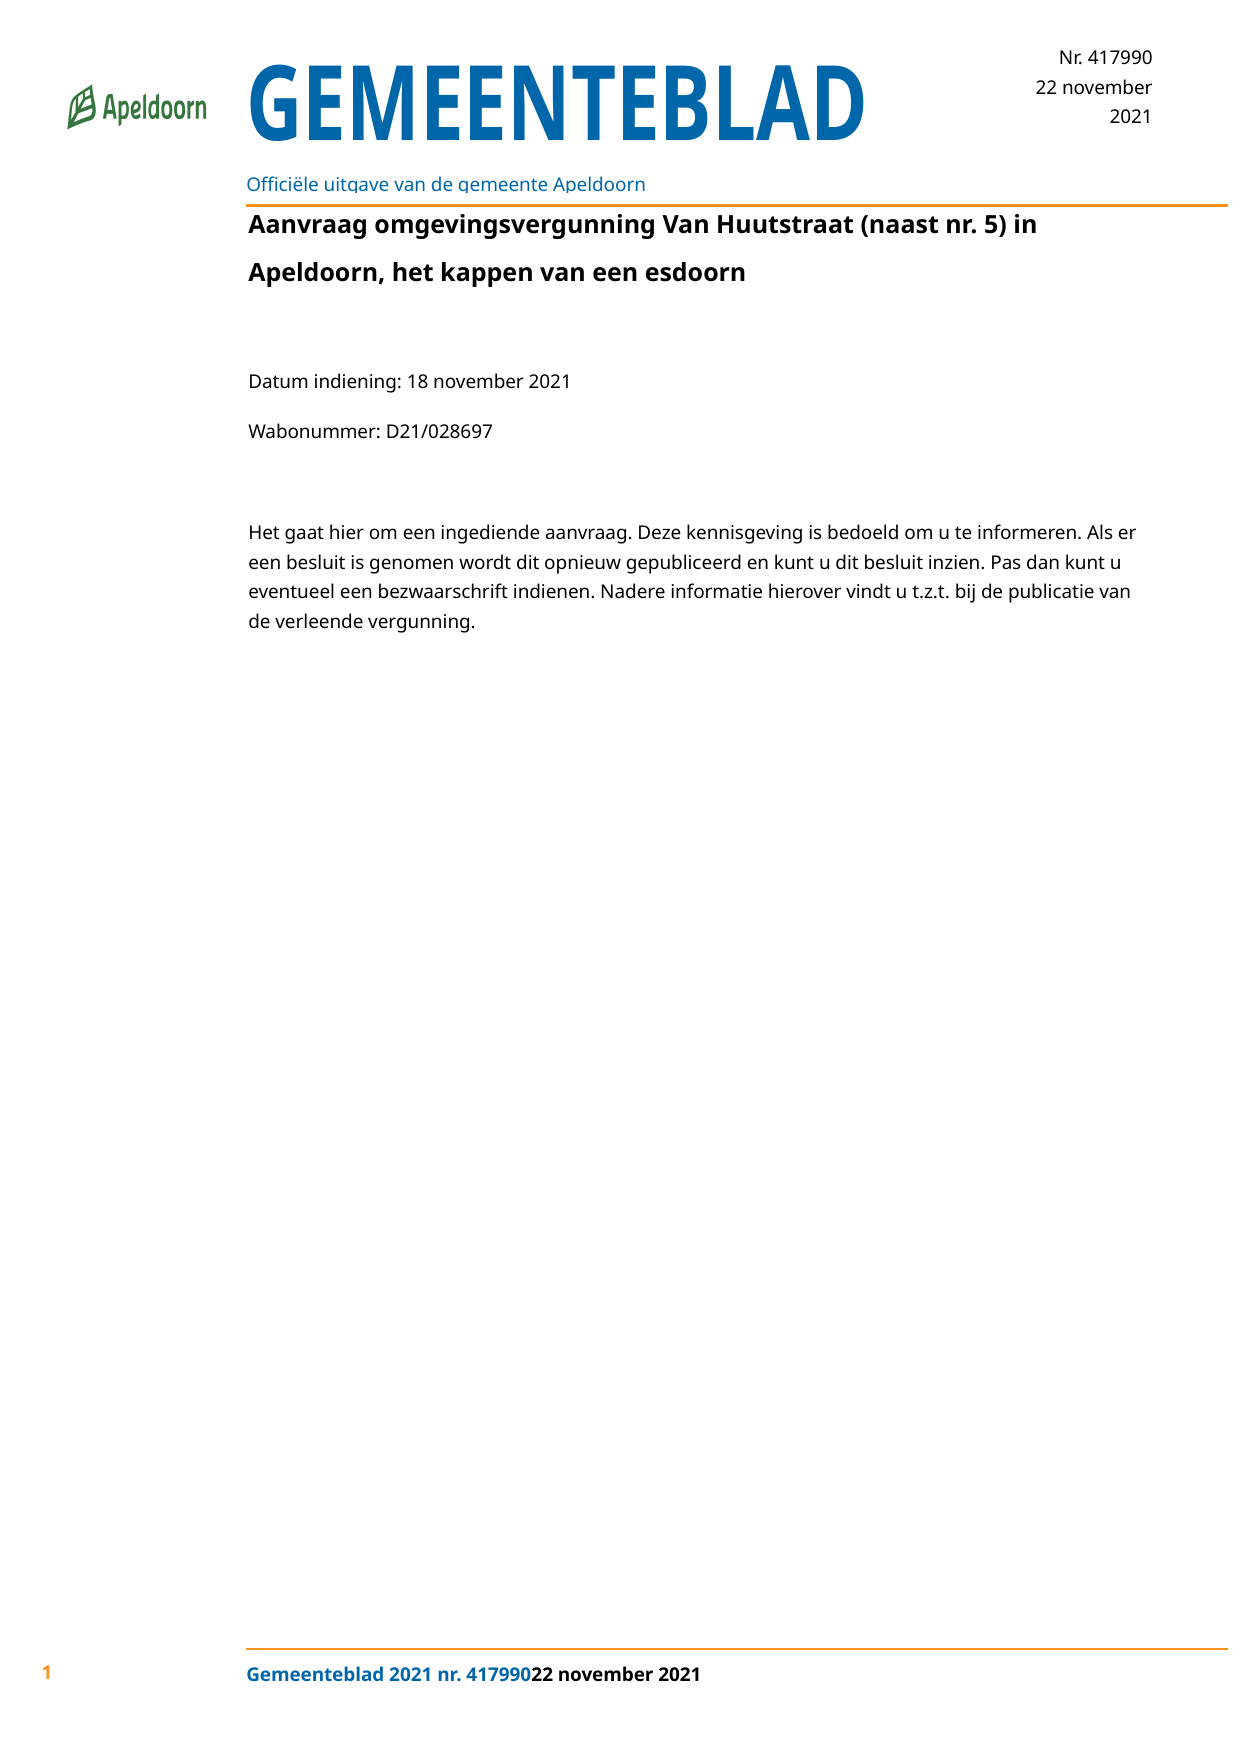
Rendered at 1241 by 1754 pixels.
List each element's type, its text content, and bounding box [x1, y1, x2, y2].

text Wabonummer: D21/028697 [248, 419, 1152, 444]
text Datum indiening: 18 november 2021 [248, 368, 1152, 394]
text Het gaat hier om een ingediende aanvraag. Deze kennisgeving is bedoeld om u te informeren. Als er een besluit is genomen wordt dit opnieuw gepubliceerd en kunt u dit besluit inzien. Pas dan kunt u eventueel een bezwaarschrift indienen. Nadere informatie hierover vindt u t.z.t. bij de publicatie van de verleende vergunning. [248, 519, 1152, 634]
text Aanvraag omgevingsvergunning Van Huutstraat (naast nr. 5) in Apeldoorn, het kappen van een esdoorn [248, 207, 1152, 288]
picture [41, 47, 231, 172]
